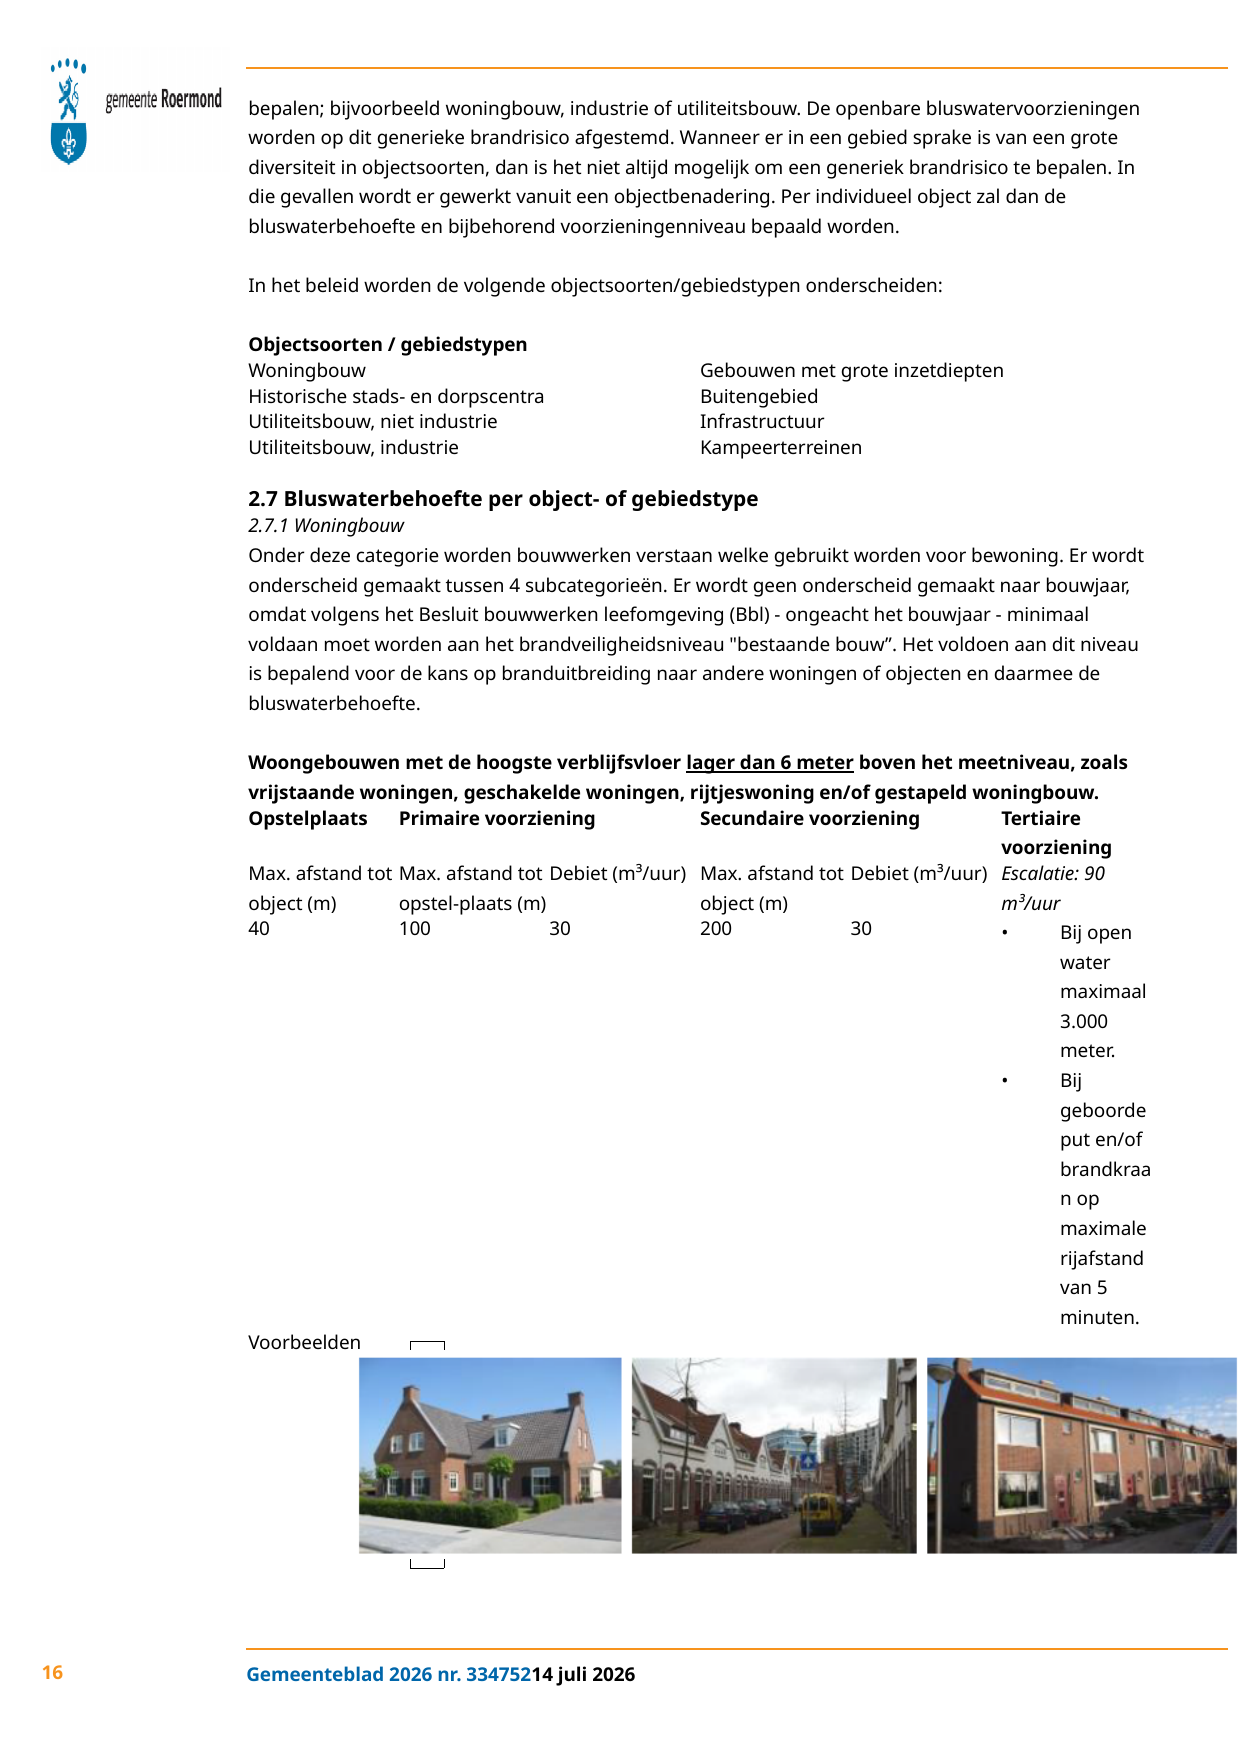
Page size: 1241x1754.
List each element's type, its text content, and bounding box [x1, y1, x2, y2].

table_cell 100 [399, 915, 549, 1329]
table_cell 40 [248, 915, 398, 1329]
table_cell Debiet (m³/uur) [549, 860, 700, 915]
table_cell Primaire voorziening [399, 805, 700, 860]
table_cell Buitengebied [700, 383, 1152, 409]
table_cell 30 [850, 915, 1001, 1329]
text bepalen; bijvoorbeeld woningbouw, industrie of utiliteitsbouw. De openbare bluswatervoorzieningen worden op dit generieke brandrisico afgestemd. Wanneer er in een gebied sprake is van een grote diversiteit in objectsoorten, dan is het niet altijd mogelijk om een generiek brandrisico te bepalen. In die gevallen wordt er gewerkt vanuit een objectbenadering. Per individueel object zal dan de bluswaterbehoefte en bijbehorend voorzieningenniveau bepaald worden. [248, 95, 1152, 239]
table_cell Utiliteitsbouw, niet industrie [248, 409, 700, 434]
table_cell Tertiaire voorziening [1001, 805, 1152, 860]
table_cell Escalatie: 90 m³/uur Bij open water maximaal 3.000 meter. Bij geboorde put en/of brandkraan op maximale rijafstand van 5 minuten. [1001, 860, 1152, 1329]
table_cell [399, 1330, 1152, 1350]
table_cell Voorbeelden [248, 1330, 398, 1585]
table_cell Utiliteitsbouw, industrie [248, 435, 700, 460]
table_cell Opstelplaats [248, 805, 398, 860]
table_cell Secundaire voorziening [700, 805, 1001, 860]
text 2.7.1 Woningbouw [248, 513, 1152, 538]
picture [41, 47, 231, 172]
text In het beleid worden de volgende objectsoorten/gebiedstypen onderscheiden: [248, 272, 1152, 298]
table_header Objectsoorten / gebiedstypen [248, 332, 1152, 357]
table_cell Max. afstand tot opstel-plaats (m) [399, 860, 549, 915]
table_cell Gebouwen met grote inzetdiepten [700, 357, 1152, 383]
text 2.7 Bluswaterbehoefte per object- of gebiedstype [248, 484, 1152, 513]
text Onder deze categorie worden bouwwerken verstaan welke gebruikt worden voor bewoning. Er wordt onderscheid gemaakt tussen 4 subcategorieën. Er wordt geen onderscheid gemaakt naar bouwjaar, omdat volgens het Besluit bouwwerken leefomgeving (Bbl) - ongeacht het bouwjaar - minimaal voldaan moet worden aan het brandveiligheidsniveau "bestaande bouw”. Het voldoen aan dit niveau is bepalend voor de kans op branduitbreiding naar andere woningen of objecten en daarmee de bluswaterbehoefte. [248, 542, 1152, 716]
picture [354, 1350, 1240, 1559]
table_cell [411, 1342, 444, 1350]
table_cell Woningbouw [248, 357, 700, 383]
table_cell 200 [700, 915, 850, 1329]
table_cell Max. afstand tot object (m) [700, 860, 850, 915]
table_cell 30 [549, 915, 700, 1329]
table_cell Max. afstand tot object (m) [248, 860, 398, 915]
table_header Woongebouwen met de hoogste verblijfsvloer lager dan 6 meter boven het meetniveau, zoals vrijstaande woningen, geschakelde woningen, rijtjeswoning en/of gestapeld woningbouw. [248, 750, 1152, 805]
table_cell [399, 1559, 1152, 1585]
table_cell Debiet (m³/uur) [850, 860, 1001, 915]
table_cell Historische stads- en dorpscentra [248, 383, 700, 409]
table_cell Infrastructuur [700, 409, 1152, 434]
table_cell Kampeerterreinen [700, 435, 1152, 460]
